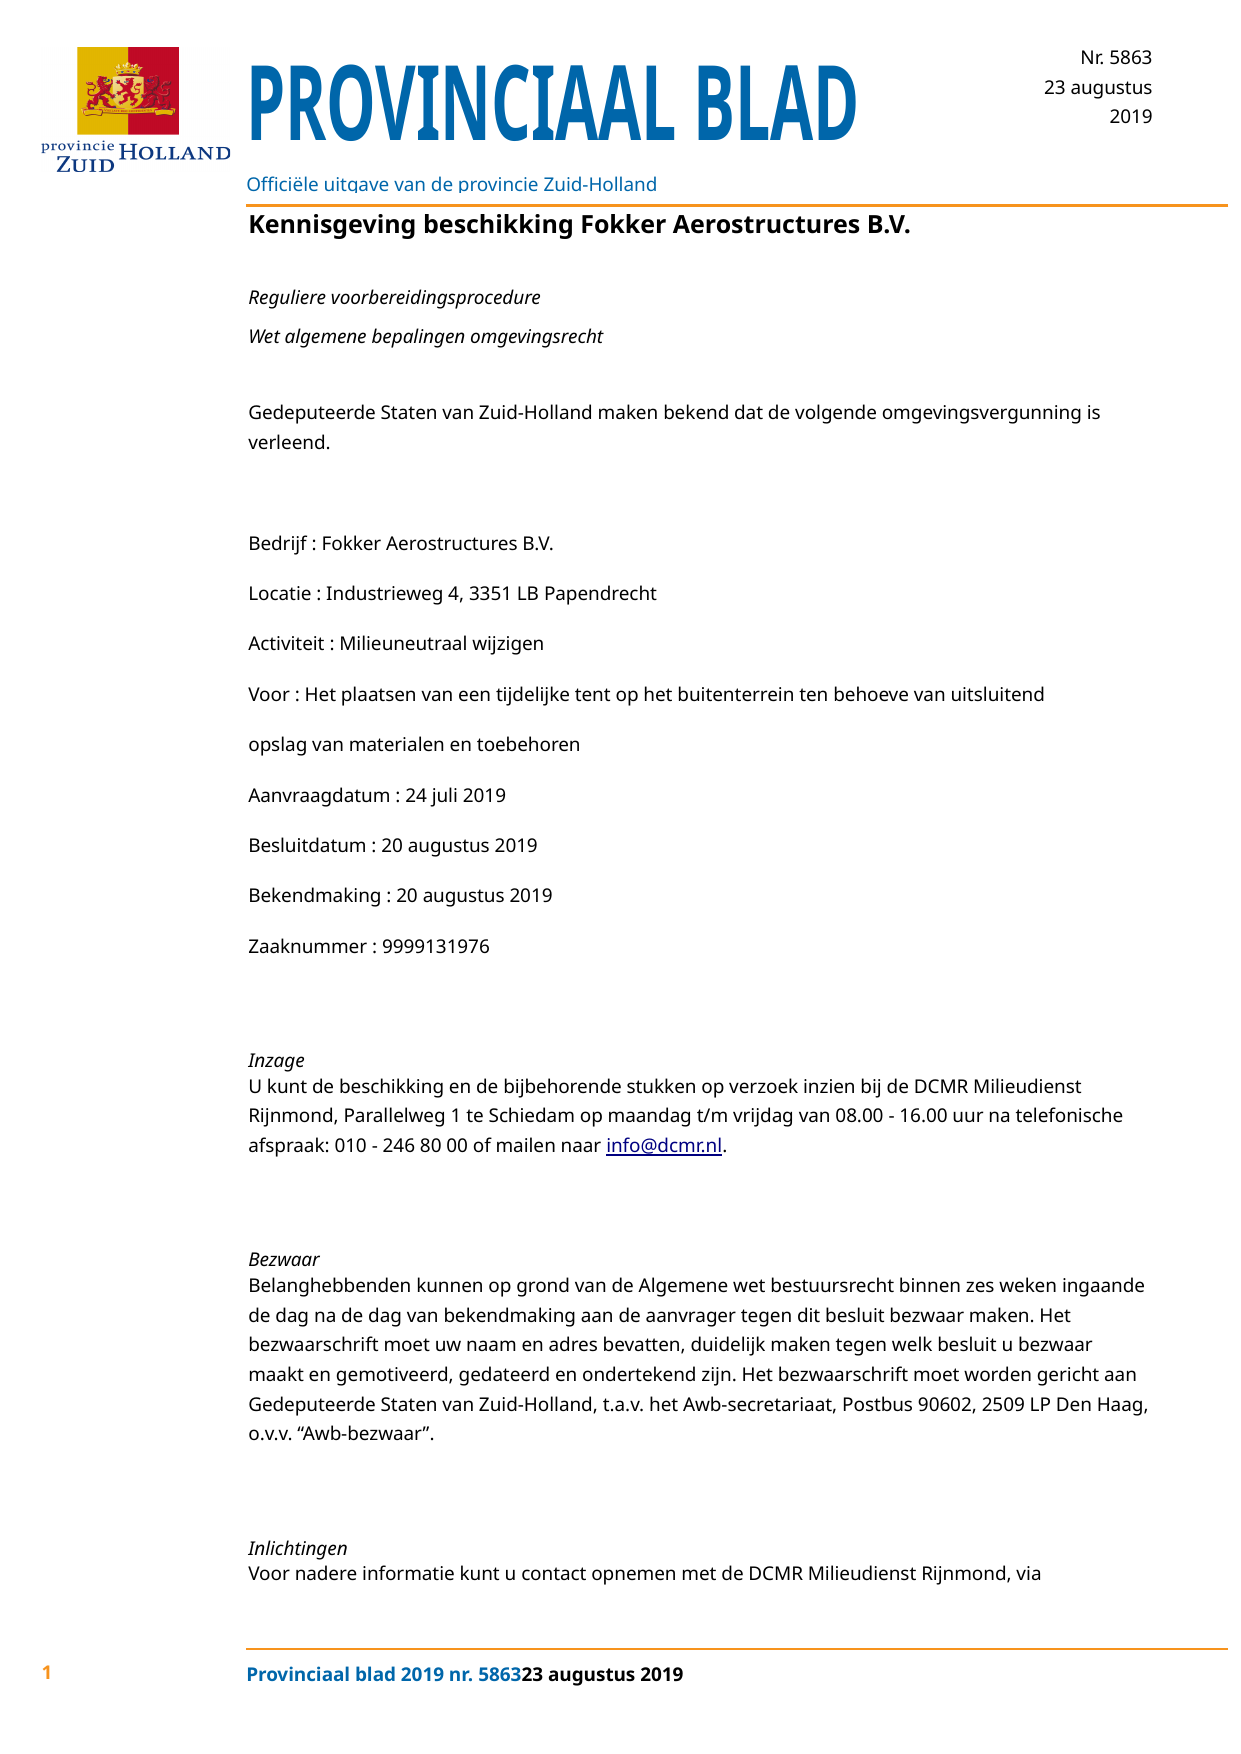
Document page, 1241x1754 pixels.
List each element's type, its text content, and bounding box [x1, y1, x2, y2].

text Bekendmaking : 20 augustus 2019 [248, 883, 1152, 908]
text Voor nadere informatie kunt u contact opnemen met de DCMR Milieudienst Rijnmond, via [248, 1560, 1152, 1586]
text Inzage [248, 1047, 1152, 1073]
text Besluitdatum : 20 augustus 2019 [248, 832, 1152, 858]
text U kunt de beschikking en de bijbehorende stukken op verzoek inzien bij de DCMR Milieudienst Rijnmond, Parallelweg 1 te Schiedam op maandag t/m vrijdag van 08.00 - 16.00 uur na telefonische afspraak: 010 - 246 80 00 of mailen naar info@dcmr.nl. [248, 1073, 1152, 1158]
text Wet algemene bepalingen omgevingsrecht [248, 323, 1152, 349]
text opslag van materialen en toebehoren [248, 731, 1152, 757]
text Aanvraagdatum : 24 juli 2019 [248, 782, 1152, 807]
text Bezwaar [248, 1247, 1152, 1272]
text Gedeputeerde Staten van Zuid-Holland maken bekend dat de volgende omgevingsvergunning is verleend. [248, 399, 1152, 454]
text Inlichtingen [248, 1535, 1152, 1560]
text Activiteit : Milieuneutraal wijzigen [248, 631, 1152, 656]
picture [41, 47, 231, 172]
text Voor : Het plaatsen van een tijdelijke tent op het buitenterrein ten behoeve van uitsluitend [248, 681, 1152, 707]
text Locatie : Industrieweg 4, 3351 LB Papendrecht [248, 580, 1152, 606]
text Reguliere voorbereidingsprocedure [248, 284, 1152, 309]
text Bedrijf : Fokker Aerostructures B.V. [248, 530, 1152, 555]
text Belanghebbenden kunnen op grond van de Algemene wet bestuursrecht binnen zes weken ingaande de dag na de dag van bekendmaking aan de aanvrager tegen dit besluit bezwaar maken. Het bezwaarschrift moet uw naam en adres bevatten, duidelijk maken tegen welk besluit u bezwaar maakt en gemotiveerd, gedateerd en ondertekend zijn. Het bezwaarschrift moet worden gericht aan Gedeputeerde Staten van Zuid-Holland, t.a.v. het Awb-secretariaat, Postbus 90602, 2509 LP Den Haag, o.v.v. “Awb-bezwaar”. [248, 1272, 1152, 1446]
text Kennisgeving beschikking Fokker Aerostructures B.V. [248, 207, 1152, 241]
text Zaaknummer : 9999131976 [248, 933, 1152, 959]
